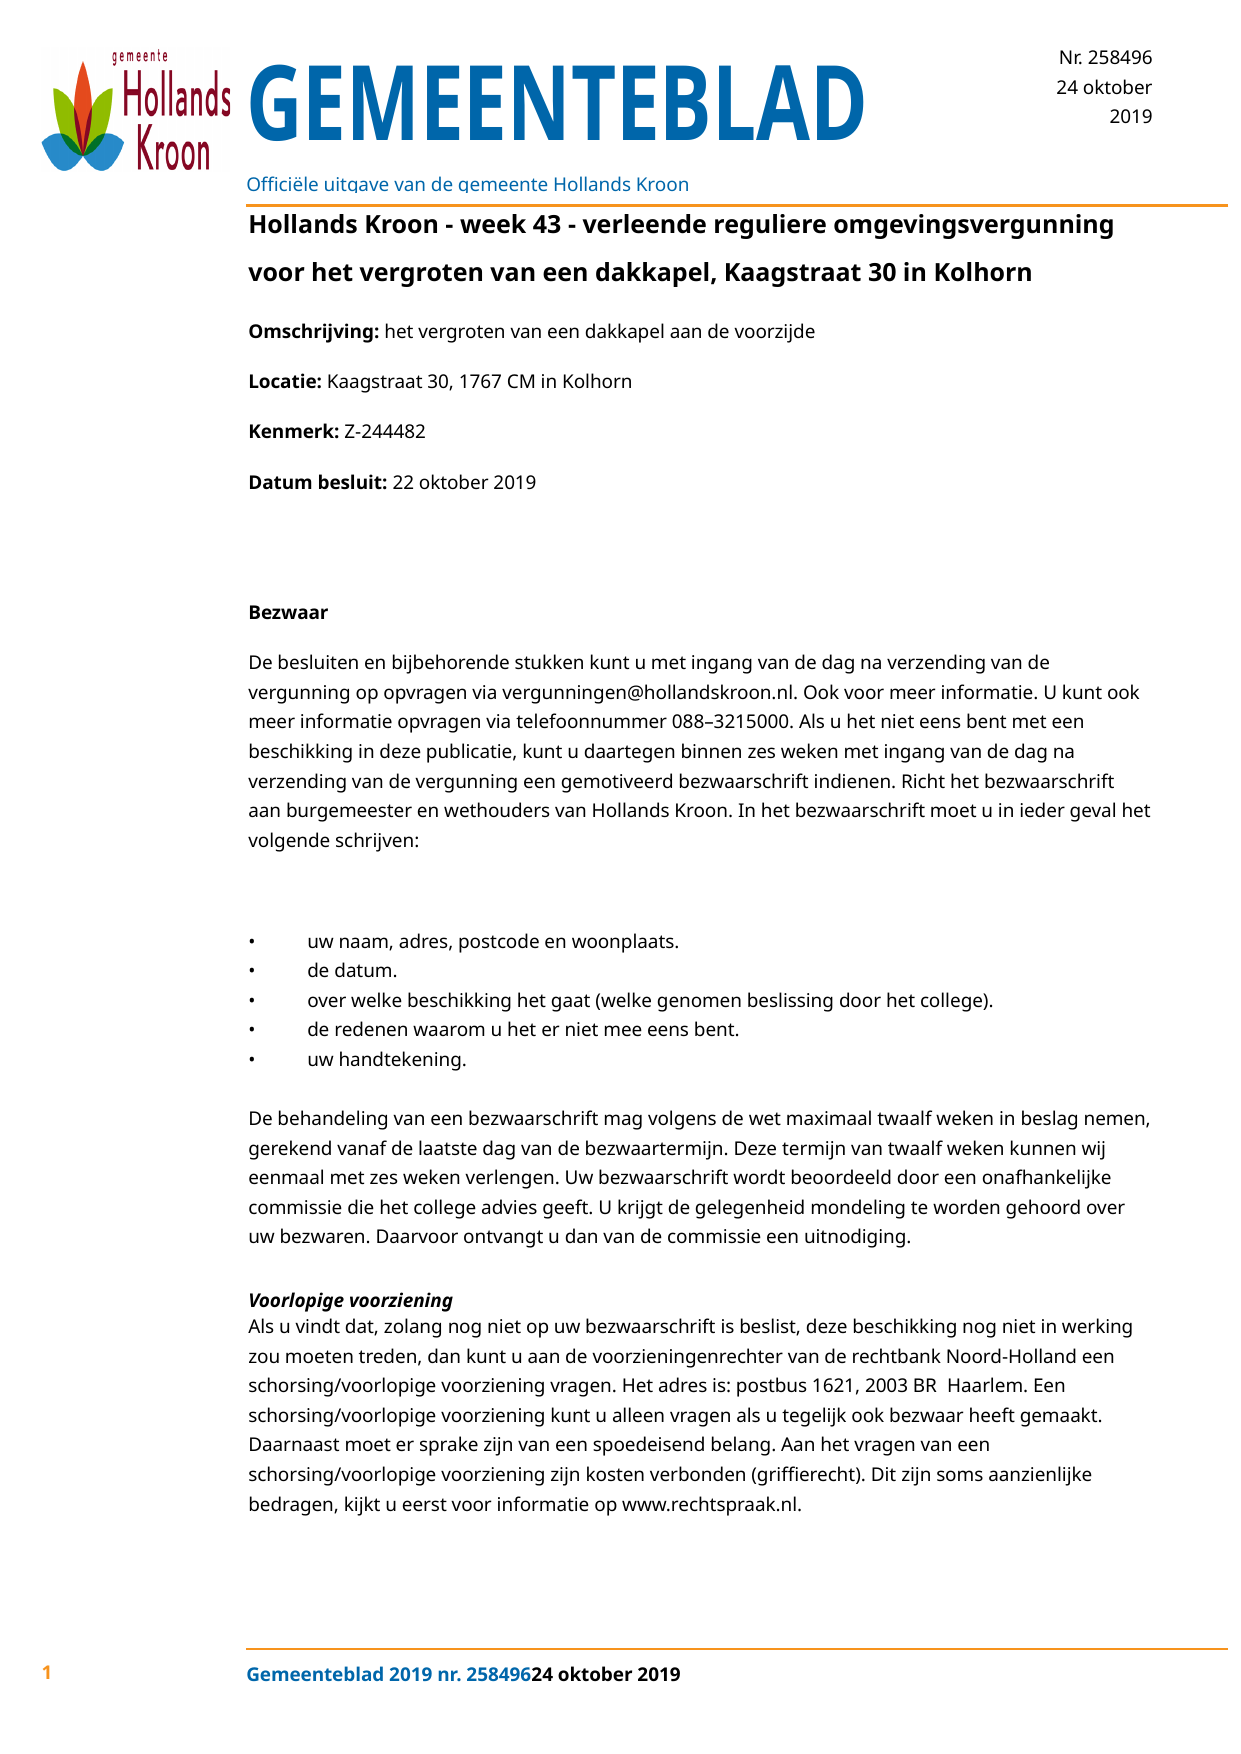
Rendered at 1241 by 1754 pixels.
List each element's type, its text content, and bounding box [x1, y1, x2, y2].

text De besluiten en bijbehorende stukken kunt u met ingang van de dag na verzending van de vergunning op opvragen via vergunningen@hollandskroon.nl. Ook voor meer informatie. U kunt ook meer informatie opvragen via telefoonnummer 088–3215000. Als u het niet eens bent met een beschikking in deze publicatie, kunt u daartegen binnen zes weken met ingang van de dag na verzending van de vergunning een gemotiveerd bezwaarschrift indienen. Richt het bezwaarschrift aan burgemeester en wethouders van Hollands Kroon. In het bezwaarschrift moet u in ieder geval het volgende schrijven: [248, 649, 1152, 853]
text Omschrijving: het vergroten van een dakkapel aan de voorzijde [248, 318, 1152, 344]
text Hollands Kroon - week 43 - verleende reguliere omgevingsvergunning voor het vergroten van een dakkapel, Kaagstraat 30 in Kolhorn [248, 207, 1152, 288]
text De behandeling van een bezwaarschrift mag volgens de wet maximaal twaalf weken in beslag nemen, gerekend vanaf de laatste dag van de bezwaartermijn. Deze termijn van twaalf weken kunnen wij eenmaal met zes weken verlengen. Uw bezwaarschrift wordt beoordeeld door een onafhankelijke commissie die het college advies geeft. U krijgt de gelegenheid mondeling te worden gehoord over uw bezwaren. Daarvoor ontvangt u dan van de commissie een uitnodiging. [248, 1105, 1152, 1249]
text Als u vindt dat, zolang nog niet op uw bezwaarschrift is beslist, deze beschikking nog niet in werking zou moeten treden, dan kunt u aan de voorzieningenrechter van de rechtbank Noord-Holland een schorsing/voorlopige voorziening vragen. Het adres is: postbus 1621, 2003 BR Haarlem. Een schorsing/voorlopige voorziening kunt u alleen vragen als u tegelijk ook bezwaar heeft gemaakt. Daarnaast moet er sprake zijn van een spoedeisend belang. Aan het vragen van een schorsing/voorlopige voorziening zijn kosten verbonden (griffierecht). Dit zijn soms aanzienlijke bedragen, kijkt u eerst voor informatie op www.rechtspraak.nl. [248, 1313, 1152, 1517]
list over welke beschikking het gaat (welke genomen beslissing door het college). [248, 987, 1152, 1013]
text Voorlopige voorziening [248, 1288, 1152, 1313]
picture [41, 47, 231, 172]
list de redenen waarom u het er niet mee eens bent. [248, 1017, 1152, 1042]
list uw naam, adres, postcode en woonplaats. [248, 928, 1152, 953]
text Kenmerk: Z-244482 [248, 419, 1152, 444]
text Locatie: Kaagstraat 30, 1767 CM in Kolhorn [248, 368, 1152, 394]
list de datum. [248, 957, 1152, 983]
text Bezwaar [248, 599, 1152, 625]
table_header [700, 469, 1152, 495]
table_header Datum besluit: 22 oktober 2019 [248, 469, 700, 495]
list uw handtekening. [248, 1046, 1152, 1072]
